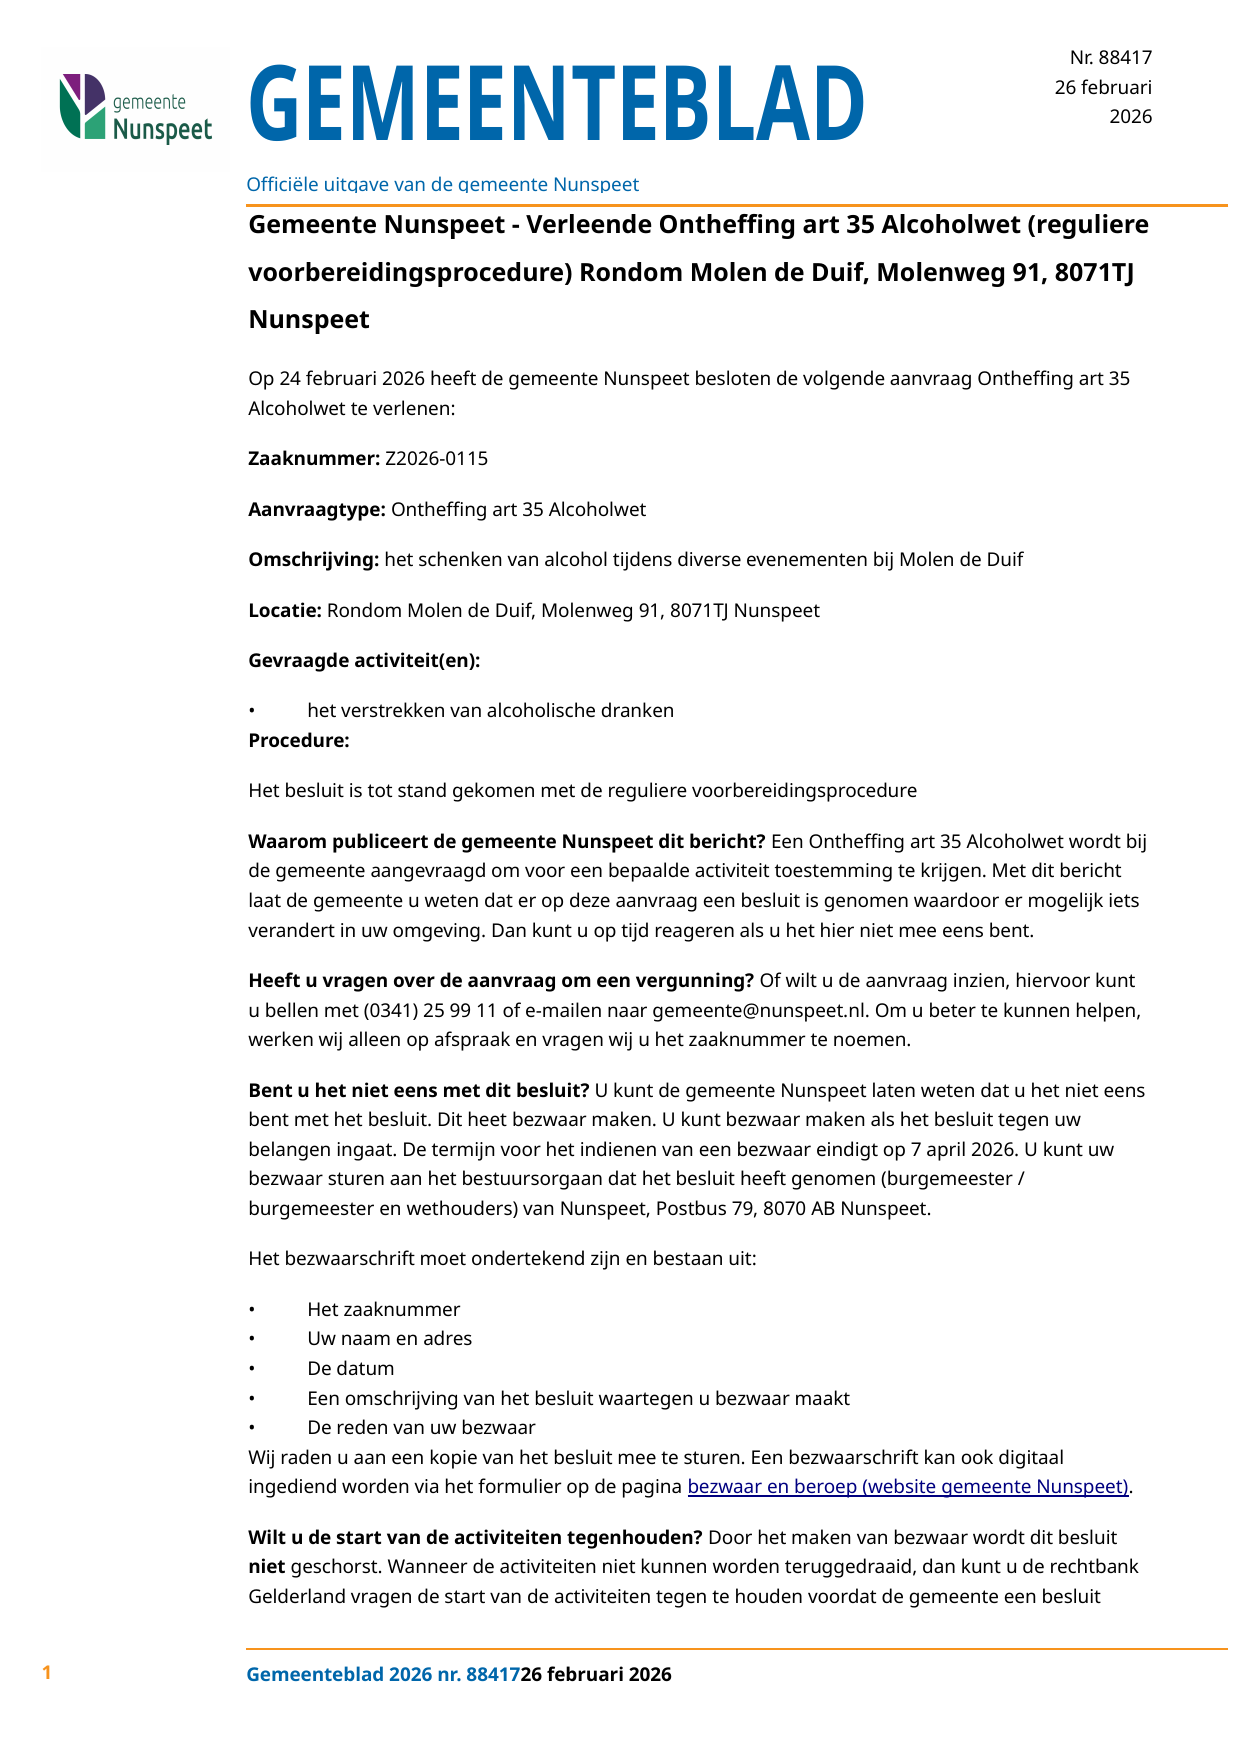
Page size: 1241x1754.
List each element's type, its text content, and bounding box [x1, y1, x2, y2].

list Een omschrijving van het besluit waartegen u bezwaar maakt [248, 1385, 1152, 1410]
text Wij raden u aan een kopie van het besluit mee te sturen. Een bezwaarschrift kan ook digitaal ingediend worden via het formulier op de pagina bezwaar en beroep (website gemeente Nunspeet). [248, 1444, 1152, 1499]
text Omschrijving: het schenken van alcohol tijdens diverse evenementen bij Molen de Duif [248, 546, 1152, 572]
text Het besluit is tot stand gekomen met de reguliere voorbereidingsprocedure [248, 778, 1152, 803]
text Het bezwaarschrift moet ondertekend zijn en bestaan uit: [248, 1246, 1152, 1271]
text Op 24 februari 2026 heeft de gemeente Nunspeet besloten de volgende aanvraag Ontheffing art 35 Alcoholwet te verlenen: [248, 366, 1152, 421]
text Aanvraagtype: Ontheffing art 35 Alcoholwet [248, 496, 1152, 522]
text Wilt u de start van de activiteiten tegenhouden? Door het maken van bezwaar wordt dit besluit niet geschorst. Wanneer de activiteiten niet kunnen worden teruggedraaid, dan kunt u de rechtbank Gelderland vragen de start van de activiteiten tegen te houden voordat de gemeente een besluit [248, 1524, 1152, 1609]
list Uw naam en adres [248, 1326, 1152, 1351]
text Locatie: Rondom Molen de Duif, Molenweg 91, 8071TJ Nunspeet [248, 597, 1152, 622]
text Waarom publiceert de gemeente Nunspeet dit bericht? Een Ontheffing art 35 Alcoholwet wordt bij de gemeente aangevraagd om voor een bepaalde activiteit toestemming te krijgen. Met dit bericht laat de gemeente u weten dat er op deze aanvraag een besluit is genomen waardoor er mogelijk iets verandert in uw omgeving. Dan kunt u op tijd reageren als u het hier niet mee eens bent. [248, 828, 1152, 942]
picture [41, 47, 231, 172]
list Het zaaknummer [248, 1296, 1152, 1322]
list De datum [248, 1355, 1152, 1381]
text Zaaknummer: Z2026-0115 [248, 446, 1152, 471]
list het verstrekken van alcoholische dranken [248, 698, 1152, 723]
text Heeft u vragen over de aanvraag om een vergunning? Of wilt u de aanvraag inzien, hiervoor kunt u bellen met (0341) 25 99 11 of e-mailen naar gemeente@nunspeet.nl. Om u beter te kunnen helpen, werken wij alleen op afspraak en vragen wij u het zaaknummer te noemen. [248, 967, 1152, 1052]
text Gemeente Nunspeet - Verleende Ontheffing art 35 Alcoholwet (reguliere voorbereidingsprocedure) Rondom Molen de Duif, Molenweg 91, 8071TJ Nunspeet [248, 207, 1152, 336]
text Bent u het niet eens met dit besluit? U kunt de gemeente Nunspeet laten weten dat u het niet eens bent met het besluit. Dit heet bezwaar maken. U kunt bezwaar maken als het besluit tegen uw belangen ingaat. De termijn voor het indienen van een bezwaar eindigt op 7 april 2026. U kunt uw bezwaar sturen aan het bestuursorgaan dat het besluit heeft genomen (burgemeester / burgemeester en wethouders) van Nunspeet, Postbus 79, 8070 AB Nunspeet. [248, 1077, 1152, 1221]
text Procedure: [248, 727, 1152, 753]
list De reden van uw bezwaar [248, 1414, 1152, 1440]
text Gevraagde activiteit(en): [248, 647, 1152, 673]
